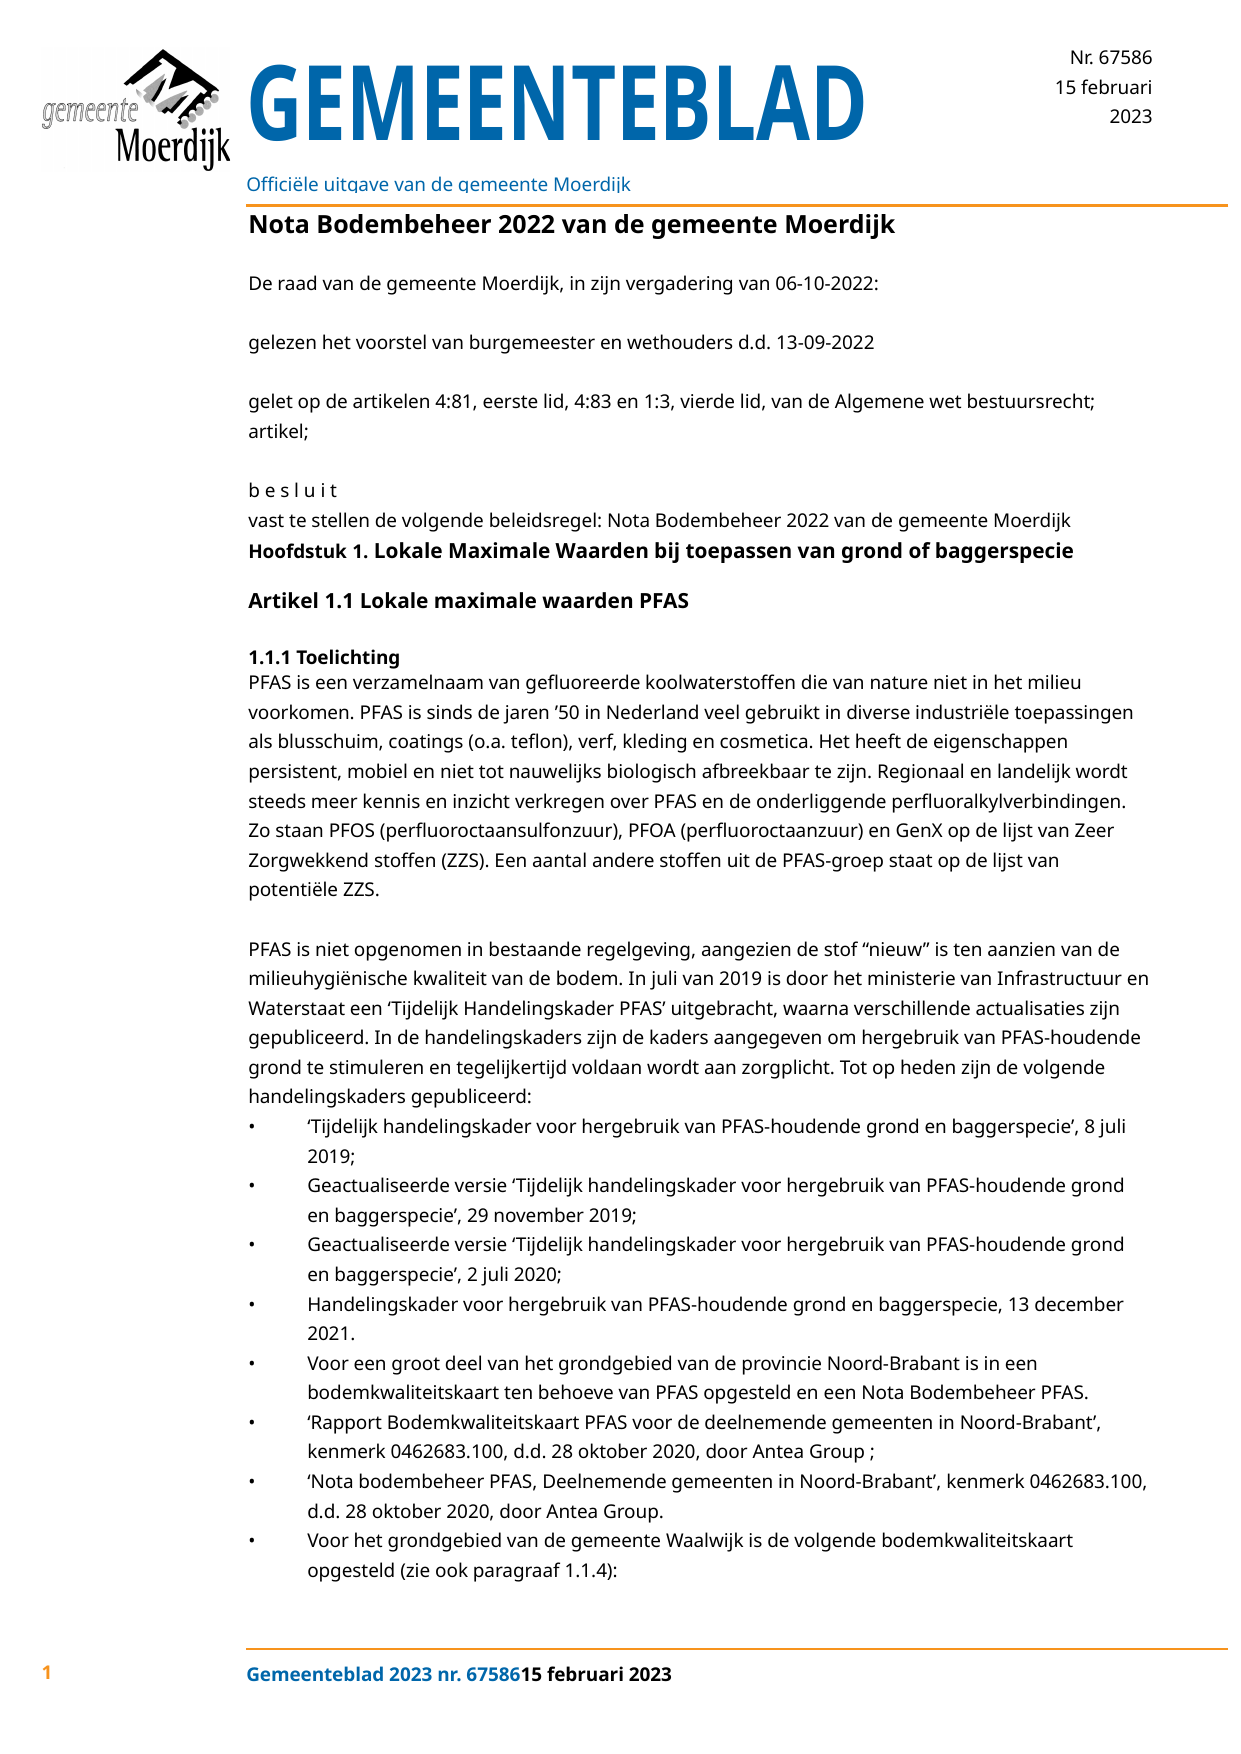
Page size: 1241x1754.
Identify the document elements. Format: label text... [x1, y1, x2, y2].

picture [41, 47, 231, 172]
text b e s l u i t [248, 477, 1152, 503]
text De raad van de gemeente Moerdijk, in zijn vergadering van 06-10-2022: [248, 270, 1152, 296]
text Hoofdstuk 1. Lokale Maximale Waarden bij toepassen van grond of baggerspecie [248, 537, 1152, 565]
list Geactualiseerde versie ‘Tijdelijk handelingskader voor hergebruik van PFAS-houdende grond en baggerspecie’, 2 juli 2020; [248, 1232, 1152, 1287]
text artikel; [248, 418, 1152, 444]
list Geactualiseerde versie ‘Tijdelijk handelingskader voor hergebruik van PFAS-houdende grond en baggerspecie’, 29 november 2019; [248, 1172, 1152, 1228]
list Voor een groot deel van het grondgebied van de provincie Noord-Brabant is in een bodemkwaliteitskaart ten behoeve van PFAS opgesteld en een Nota Bodembeheer PFAS. [248, 1350, 1152, 1405]
list Handelingskader voor hergebruik van PFAS-houdende grond en baggerspecie, 13 december 2021. [248, 1291, 1152, 1346]
text Nota Bodembeheer 2022 van de gemeente Moerdijk [248, 207, 1152, 241]
text 1.1.1 Toelichting [248, 644, 1152, 669]
list ‘Rapport Bodemkwaliteitskaart PFAS voor de deelnemende gemeenten in Noord-Brabant’, kenmerk 0462683.100, d.d. 28 oktober 2020, door Antea Group ; [248, 1409, 1152, 1464]
text PFAS is niet opgenomen in bestaande regelgeving, aangezien de stof “nieuw” is ten aanzien van de milieuhygiënische kwaliteit van de bodem. In juli van 2019 is door het ministerie van Infrastructuur en Waterstaat een ‘Tijdelijk Handelingskader PFAS’ uitgebracht, waarna verschillende actualisaties zijn gepubliceerd. In de handelingskaders zijn de kaders aangegeven om hergebruik van PFAS-houdende grond te stimuleren en tegelijkertijd voldaan wordt aan zorgplicht. Tot op heden zijn de volgende handelingskaders gepubliceerd: [248, 936, 1152, 1109]
text PFAS is een verzamelnaam van gefluoreerde koolwaterstoffen die van nature niet in het milieu voorkomen. PFAS is sinds de jaren ’50 in Nederland veel gebruikt in diverse industriële toepassingen als blusschuim, coatings (o.a. teflon), verf, kleding en cosmetica. Het heeft de eigenschappen persistent, mobiel en niet tot nauwelijks biologisch afbreekbaar te zijn. Regionaal en landelijk wordt steeds meer kennis en inzicht verkregen over PFAS en de onderliggende perfluoralkylverbindingen. Zo staan PFOS (perfluoroctaansulfonzuur), PFOA (perfluoroctaanzuur) en GenX op de lijst van Zeer Zorgwekkend stoffen (ZZS). Een aantal andere stoffen uit de PFAS-groep staat op de lijst van potentiële ZZS. [248, 669, 1152, 902]
text gelezen het voorstel van burgemeester en wethouders d.d. 13-09-2022 [248, 329, 1152, 355]
list ‘Nota bodembeheer PFAS, Deelnemende gemeenten in Noord-Brabant’, kenmerk 0462683.100, d.d. 28 oktober 2020, door Antea Group. [248, 1468, 1152, 1524]
text Artikel 1.1 Lokale maximale waarden PFAS [248, 586, 1152, 614]
list ‘Tijdelijk handelingskader voor hergebruik van PFAS-houdende grond en baggerspecie’, 8 juli 2019; [248, 1113, 1152, 1169]
list Voor het grondgebied van de gemeente Waalwijk is de volgende bodemkwaliteitskaart opgesteld (zie ook paragraaf 1.1.4): [248, 1527, 1152, 1583]
text vast te stellen de volgende beleidsregel: Nota Bodembeheer 2022 van de gemeente Moerdijk [248, 507, 1152, 533]
text gelet op de artikelen 4:81, eerste lid, 4:83 en 1:3, vierde lid, van de Algemene wet bestuursrecht; [248, 389, 1152, 414]
